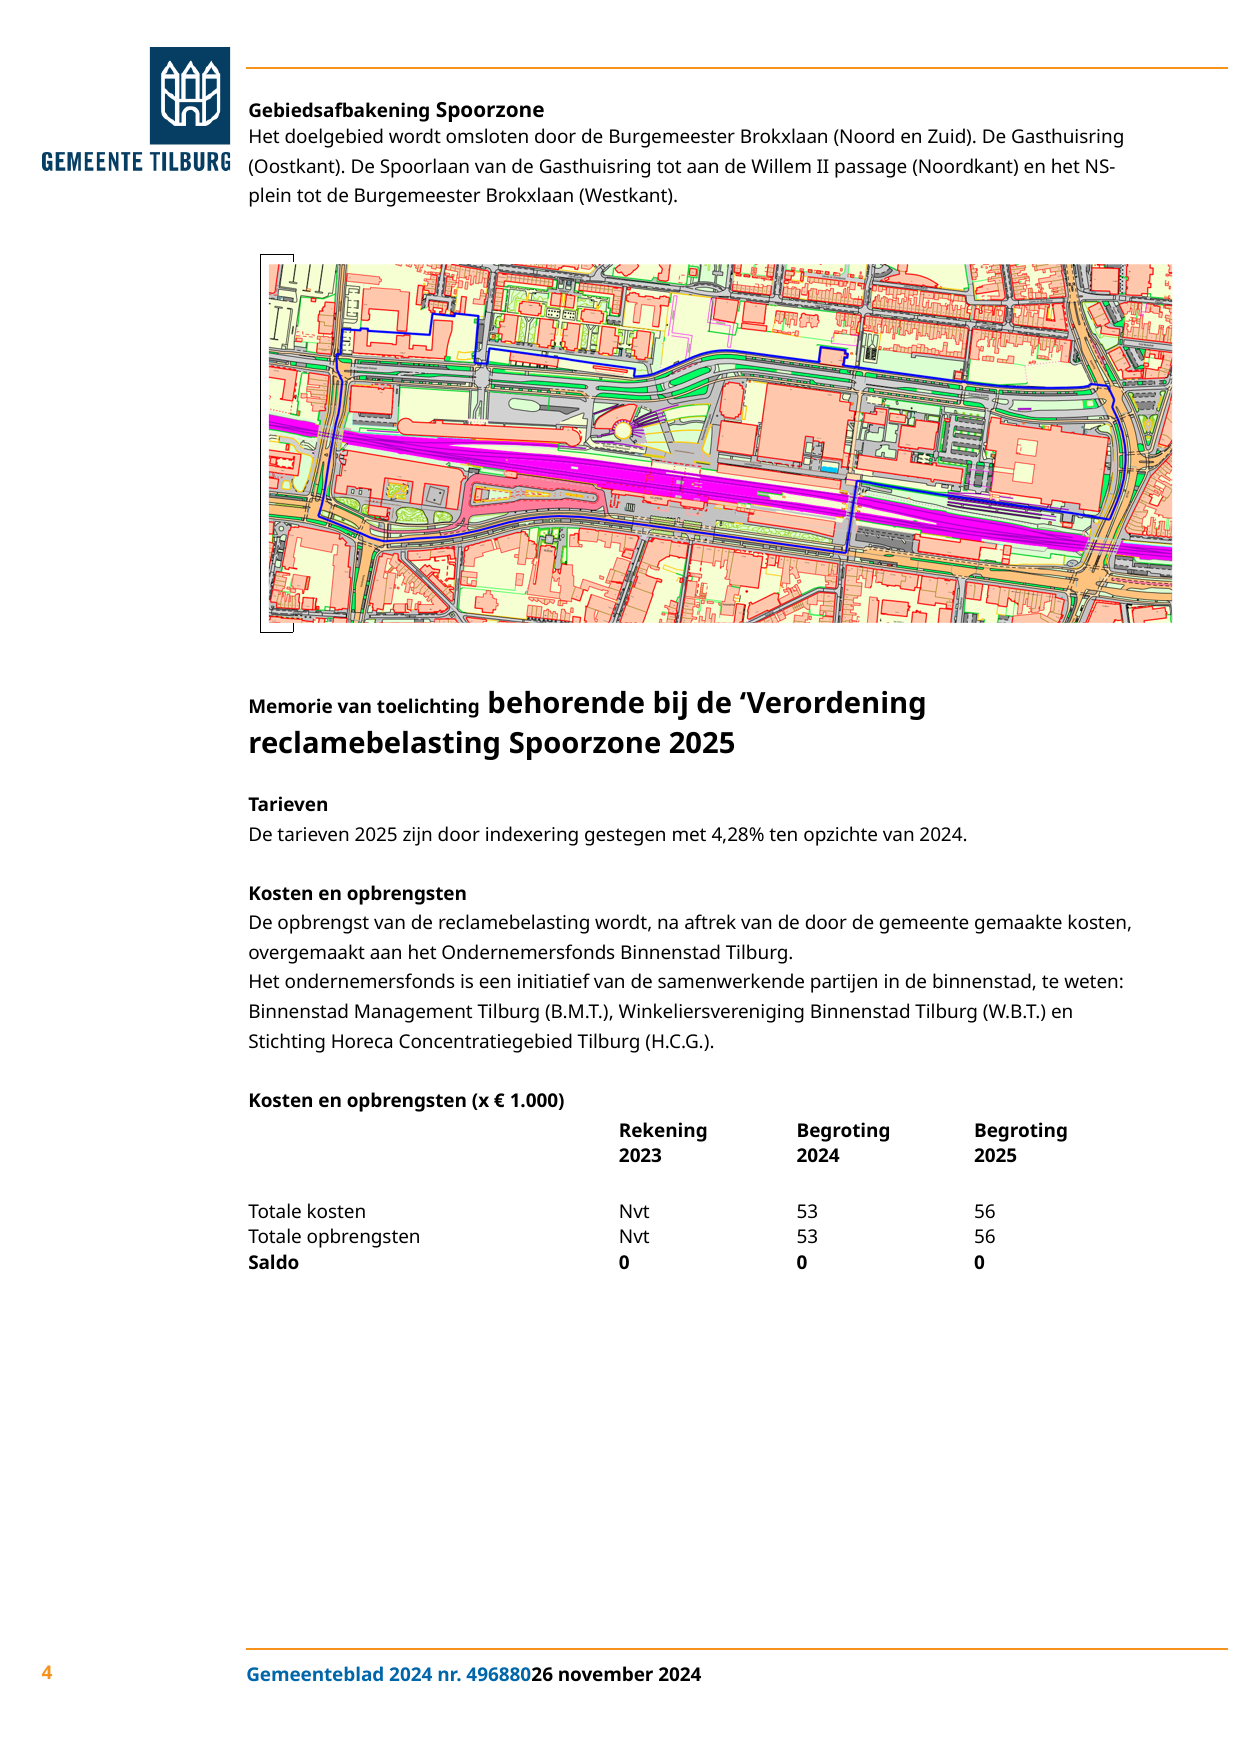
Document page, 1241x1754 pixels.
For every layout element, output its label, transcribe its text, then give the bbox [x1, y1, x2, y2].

table_cell Totale opbrengsten [248, 1224, 441, 1249]
table_header Rekening [619, 1117, 796, 1142]
table_cell 53 [796, 1224, 974, 1249]
table_cell Totale kosten [248, 1198, 441, 1223]
table_cell 0 [619, 1249, 796, 1275]
table_cell 53 [796, 1198, 974, 1223]
table_header Begroting [796, 1117, 974, 1142]
text Kosten en opbrengsten [248, 880, 1152, 906]
text Memorie van toelichting behorende bij de ‘Verordening reclamebelasting Spoorzone 2025 [248, 683, 1152, 762]
table_cell 0 [974, 1249, 1152, 1275]
table_header [441, 1117, 619, 1142]
text Het ondernemersfonds is een initiatief van de samenwerkende partijen in de binnenstad, te weten: Binnenstad Management Tilburg (B.M.T.), Winkeliersvereniging Binnenstad Tilburg (W.B.T.) en Stichting Horeca Concentratiegebied Tilburg (H.C.G.). [248, 969, 1152, 1054]
picture [268, 262, 1173, 623]
table_cell 0 [796, 1249, 974, 1275]
text Gebiedsafbakening Spoorzone [248, 95, 1152, 123]
table_cell 2023 [619, 1143, 796, 1198]
text Het doelgebied wordt omsloten door de Burgemeester Brokxlaan (Noord en Zuid). De Gasthuisring (Oostkant). De Spoorlaan van de Gasthuisring tot aan de Willem II passage (Noordkant) en het NS-plein tot de Burgemeester Brokxlaan (Westkant). [248, 123, 1152, 208]
table_header Begroting [974, 1117, 1152, 1142]
text De tarieven 2025 zijn door indexering gestegen met 4,28% ten opzichte van 2024. [248, 821, 1152, 847]
table_cell [441, 1198, 619, 1223]
text De opbrengst van de reclamebelasting wordt, na aftrek van de door de gemeente gemaakte kosten, overgemaakt aan het Ondernemersfonds Binnenstad Tilburg. [248, 909, 1152, 965]
picture [41, 47, 231, 172]
table_cell Nvt [619, 1198, 796, 1223]
table_cell Saldo [248, 1249, 441, 1275]
table_cell 56 [974, 1198, 1152, 1223]
table_header [248, 1117, 441, 1142]
table_cell 2024 [796, 1143, 974, 1198]
text Tarieven [248, 791, 1152, 817]
table_cell Nvt [619, 1224, 796, 1249]
table_cell [441, 1224, 619, 1249]
text Kosten en opbrengsten (x € 1.000) [248, 1087, 1152, 1113]
table_cell 56 [974, 1224, 1152, 1249]
table_cell 2025 [974, 1143, 1152, 1198]
table_cell [441, 1143, 619, 1198]
table_cell [248, 1143, 441, 1198]
table_cell [441, 1249, 619, 1275]
